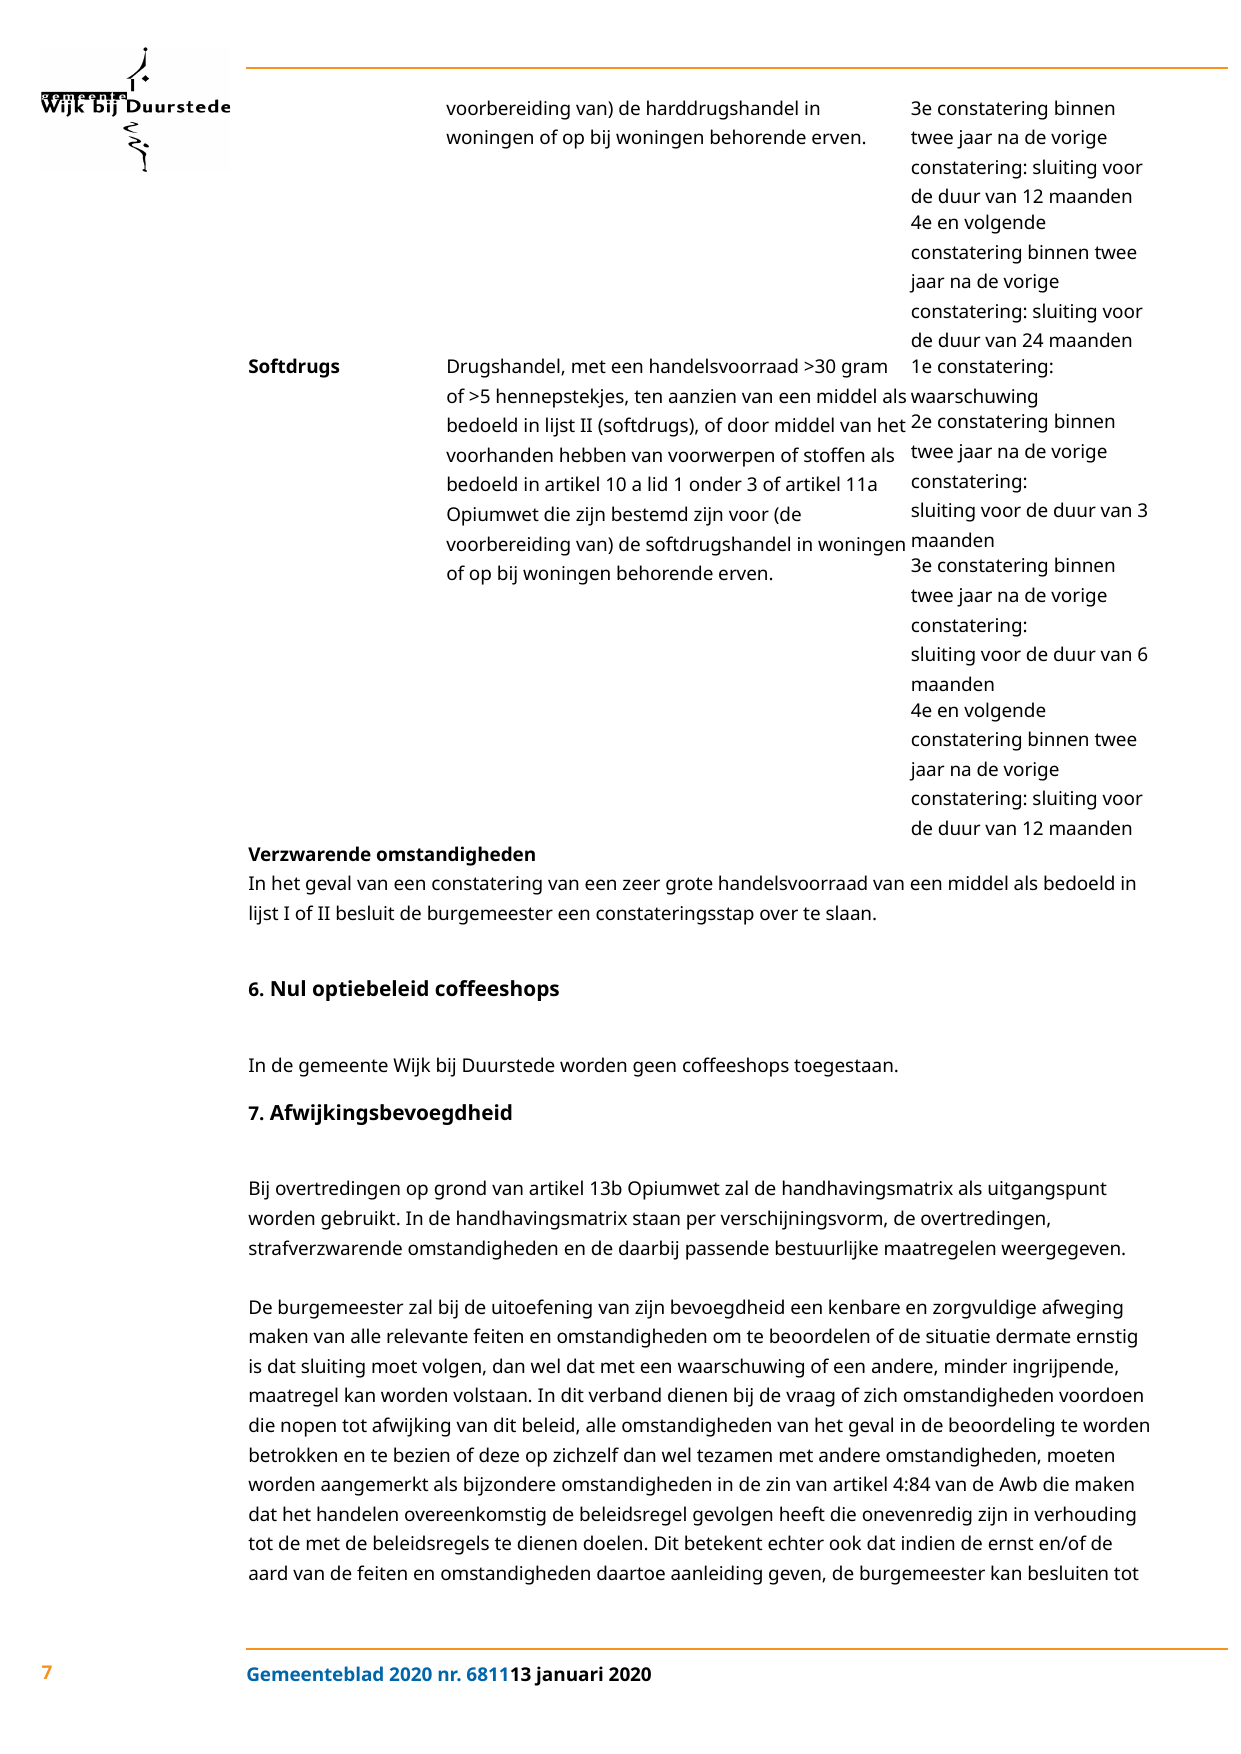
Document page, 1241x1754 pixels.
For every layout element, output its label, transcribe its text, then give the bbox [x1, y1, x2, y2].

table_cell 4e en volgende constatering binnen twee jaar na de vorige constatering: sluiting voor de duur van 24 maanden [911, 209, 1152, 353]
table_cell 3e constatering binnen twee jaar na de vorige constatering: sluiting voor de duur van 6 maanden [911, 553, 1152, 697]
table_cell Softdrugs [248, 353, 446, 841]
table_cell [248, 95, 446, 353]
picture [41, 47, 231, 172]
table_cell Verzwarende omstandigheden In het geval van een constatering van een zeer grote handelsvoorraad van een middel als bedoeld in lijst I of II besluit de burgemeester een constateringsstap over te slaan. [248, 841, 1152, 926]
table_cell 4e en volgende constatering binnen twee jaar na de vorige constatering: sluiting voor de duur van 12 maanden [911, 697, 1152, 841]
text 7. Afwijkingsbevoegdheid [248, 1098, 1152, 1126]
table_cell voorbereiding van) de harddrugshandel in woningen of op bij woningen behorende erven. [446, 95, 911, 353]
text De burgemeester zal bij de uitoefening van zijn bevoegdheid een kenbare en zorgvuldige afweging maken van alle relevante feiten en omstandigheden om te beoordelen of de situatie dermate ernstig is dat sluiting moet volgen, dan wel dat met een waarschuwing of een andere, minder ingrijpende, maatregel kan worden volstaan. In dit verband dienen bij de vraag of zich omstandigheden voordoen die nopen tot afwijking van dit beleid, alle omstandigheden van het geval in de beoordeling te worden betrokken en te bezien of deze op zichzelf dan wel tezamen met andere omstandigheden, moeten worden aangemerkt als bijzondere omstandigheden in de zin van artikel 4:84 van de Awb die maken dat het handelen overeenkomstig de beleidsregel gevolgen heeft die onevenredig zijn in verhouding tot de met de beleidsregels te dienen doelen. Dit betekent echter ook dat indien de ernst en/of de aard van de feiten en omstandigheden daartoe aanleiding geven, de burgemeester kan besluiten tot [248, 1294, 1152, 1586]
table_cell 2e constatering binnen twee jaar na de vorige constatering: sluiting voor de duur van 3 maanden [911, 409, 1152, 553]
table_cell Drugshandel, met een handelsvoorraad >30 gram of >5 hennepstekjes, ten aanzien van een middel als bedoeld in lijst II (softdrugs), of door middel van het voorhanden hebben van voorwerpen of stoffen als bedoeld in artikel 10 a lid 1 onder 3 of artikel 11a Opiumwet die zijn bestemd zijn voor (de voorbereiding van) de softdrugshandel in woningen of op bij woningen behorende erven. [446, 353, 911, 841]
text Bij overtredingen op grond van artikel 13b Opiumwet zal de handhavingsmatrix als uitgangspunt worden gebruikt. In de handhavingsmatrix staan per verschijningsvorm, de overtredingen, strafverzwarende omstandigheden en de daarbij passende bestuurlijke maatregelen weergegeven. [248, 1176, 1152, 1261]
text 6. Nul optiebeleid coffeeshops [248, 974, 1152, 1003]
table_cell 3e constatering binnen twee jaar na de vorige constatering: sluiting voor de duur van 12 maanden [911, 95, 1152, 209]
text In de gemeente Wijk bij Duurstede worden geen coffeeshops toegestaan. [248, 1052, 1152, 1078]
table_cell 1e constatering: waarschuwing [911, 353, 1152, 409]
